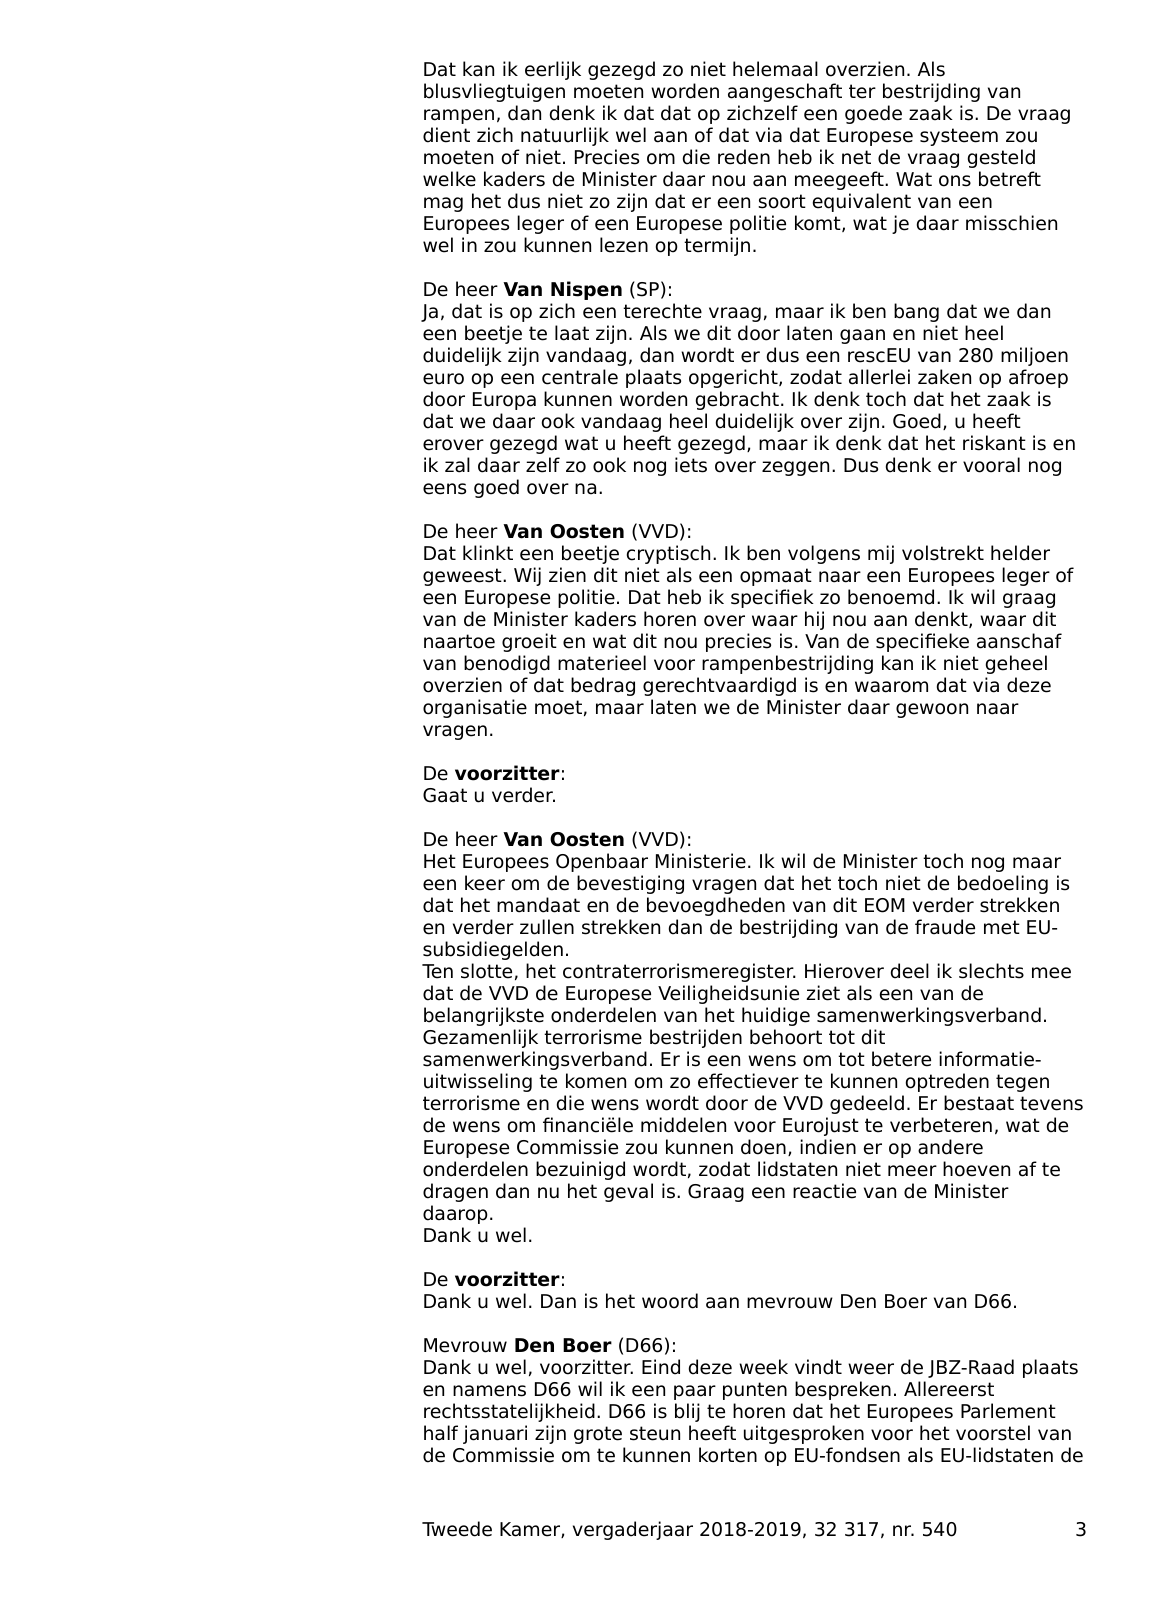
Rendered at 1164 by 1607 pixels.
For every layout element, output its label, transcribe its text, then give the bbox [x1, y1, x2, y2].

text Gaat u verder. [422, 785, 1087, 807]
text Dank u wel. Dan is het woord aan mevrouw Den Boer van D66. [422, 1291, 1087, 1313]
text Dat kan ik eerlijk gezegd zo niet helemaal overzien. Als blusvliegtuigen moeten worden aangeschaft ter bestrijding van rampen, dan denk ik dat dat op zichzelf een goede zaak is. De vraag dient zich natuurlijk wel aan of dat via dat Europese systeem zou moeten of niet. Precies om die reden heb ik net de vraag gesteld welke kaders de Minister daar nou aan meegeeft. Wat ons betreft mag het dus niet zo zijn dat er een soort equivalent van een Europees leger of een Europese politie komt, wat je daar misschien wel in zou kunnen lezen op termijn. [422, 59, 1087, 257]
text Dat klinkt een beetje cryptisch. Ik ben volgens mij volstrekt helder geweest. Wij zien dit niet als een opmaat naar een Europees leger of een Europese politie. Dat heb ik specifiek zo benoemd. Ik wil graag van de Minister kaders horen over waar hij nou aan denkt, waar dit naartoe groeit en wat dit nou precies is. Van de specifieke aanschaf van benodigd materieel voor rampenbestrijding kan ik niet geheel overzien of dat bedrag gerechtvaardigd is en waarom dat via deze organisatie moet, maar laten we de Minister daar gewoon naar vragen. [422, 543, 1087, 741]
text Ten slotte, het contraterrorismeregister. Hierover deel ik slechts mee dat de VVD de Europese Veiligheidsunie ziet als een van de belangrijkste onderdelen van het huidige samenwerkingsverband. Gezamenlijk terrorisme bestrijden behoort tot dit samenwerkingsverband. Er is een wens om tot betere informatie-uitwisseling te komen om zo effectiever te kunnen optreden tegen terrorisme en die wens wordt door de VVD gedeeld. Er bestaat tevens de wens om financiële middelen voor Eurojust te verbeteren, wat de Europese Commissie zou kunnen doen, indien er op andere onderdelen bezuinigd wordt, zodat lidstaten niet meer hoeven af te dragen dan nu het geval is. Graag een reactie van de Minister daarop. [422, 961, 1087, 1225]
text Het Europees Openbaar Ministerie. Ik wil de Minister toch nog maar een keer om de bevestiging vragen dat het toch niet de bedoeling is dat het mandaat en de bevoegdheden van dit EOM verder strekken en verder zullen strekken dan de bestrijding van de fraude met EU-subsidiegelden. [422, 851, 1087, 961]
text De voorzitter: [422, 1269, 1087, 1291]
text De heer Van Nispen (SP): [422, 279, 1087, 301]
text De heer Van Oosten (VVD): [422, 521, 1087, 543]
text Ja, dat is op zich een terechte vraag, maar ik ben bang dat we dan een beetje te laat zijn. Als we dit door laten gaan en niet heel duidelijk zijn vandaag, dan wordt er dus een rescEU van 280 miljoen euro op een centrale plaats opgericht, zodat allerlei zaken op afroep door Europa kunnen worden gebracht. Ik denk toch dat het zaak is dat we daar ook vandaag heel duidelijk over zijn. Goed, u heeft erover gezegd wat u heeft gezegd, maar ik denk dat het riskant is en ik zal daar zelf zo ook nog iets over zeggen. Dus denk er vooral nog eens goed over na. [422, 301, 1087, 499]
text De voorzitter: [422, 763, 1087, 785]
text Mevrouw Den Boer (D66): [422, 1335, 1087, 1357]
text De heer Van Oosten (VVD): [422, 829, 1087, 851]
text Dank u wel, voorzitter. Eind deze week vindt weer de JBZ-Raad plaats en namens D66 wil ik een paar punten bespreken. Allereerst rechtsstatelijkheid. D66 is blij te horen dat het Europees Parlement half januari zijn grote steun heeft uitgesproken voor het voorstel van de Commissie om te kunnen korten op EU-fondsen als EU-lidstaten de [422, 1357, 1087, 1467]
text Dank u wel. [422, 1225, 1087, 1247]
